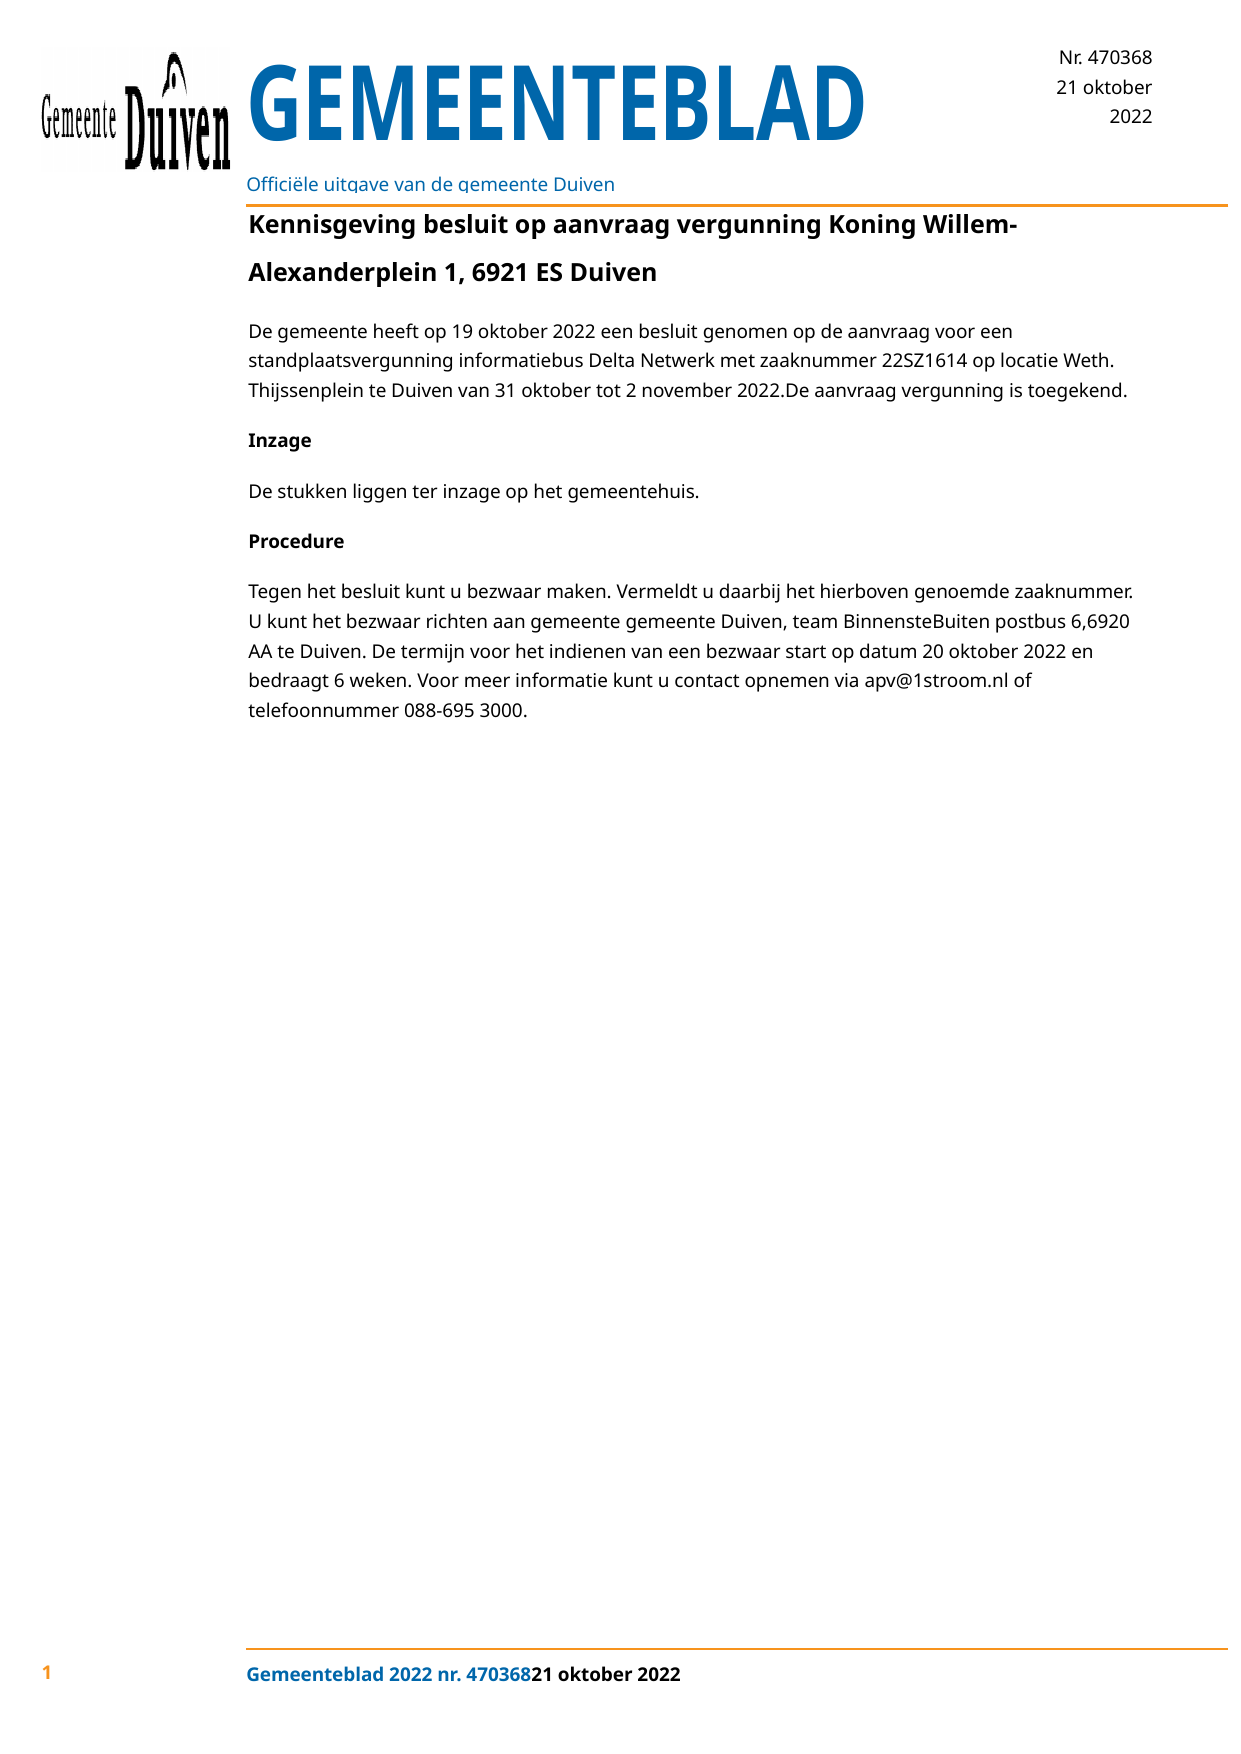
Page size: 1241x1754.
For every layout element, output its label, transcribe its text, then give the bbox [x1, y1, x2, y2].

picture [41, 47, 231, 172]
text Procedure [248, 528, 1152, 554]
text Kennisgeving besluit op aanvraag vergunning Koning Willem-Alexanderplein 1, 6921 ES Duiven [248, 207, 1152, 288]
text De gemeente heeft op 19 oktober 2022 een besluit genomen op de aanvraag voor een standplaatsvergunning informatiebus Delta Netwerk met zaaknummer 22SZ1614 op locatie Weth. Thijssenplein te Duiven van 31 oktober tot 2 november 2022.De aanvraag vergunning is toegekend. [248, 318, 1152, 403]
text Inzage [248, 427, 1152, 453]
text De stukken liggen ter inzage op het gemeentehuis. [248, 478, 1152, 504]
text Tegen het besluit kunt u bezwaar maken. Vermeldt u daarbij het hierboven genoemde zaaknummer. U kunt het bezwaar richten aan gemeente gemeente Duiven, team BinnensteBuiten postbus 6,6920 AA te Duiven. De termijn voor het indienen van een bezwaar start op datum 20 oktober 2022 en bedraagt 6 weken. Voor meer informatie kunt u contact opnemen via apv@1stroom.nl of telefoonnummer 088-695 3000. [248, 579, 1152, 723]
